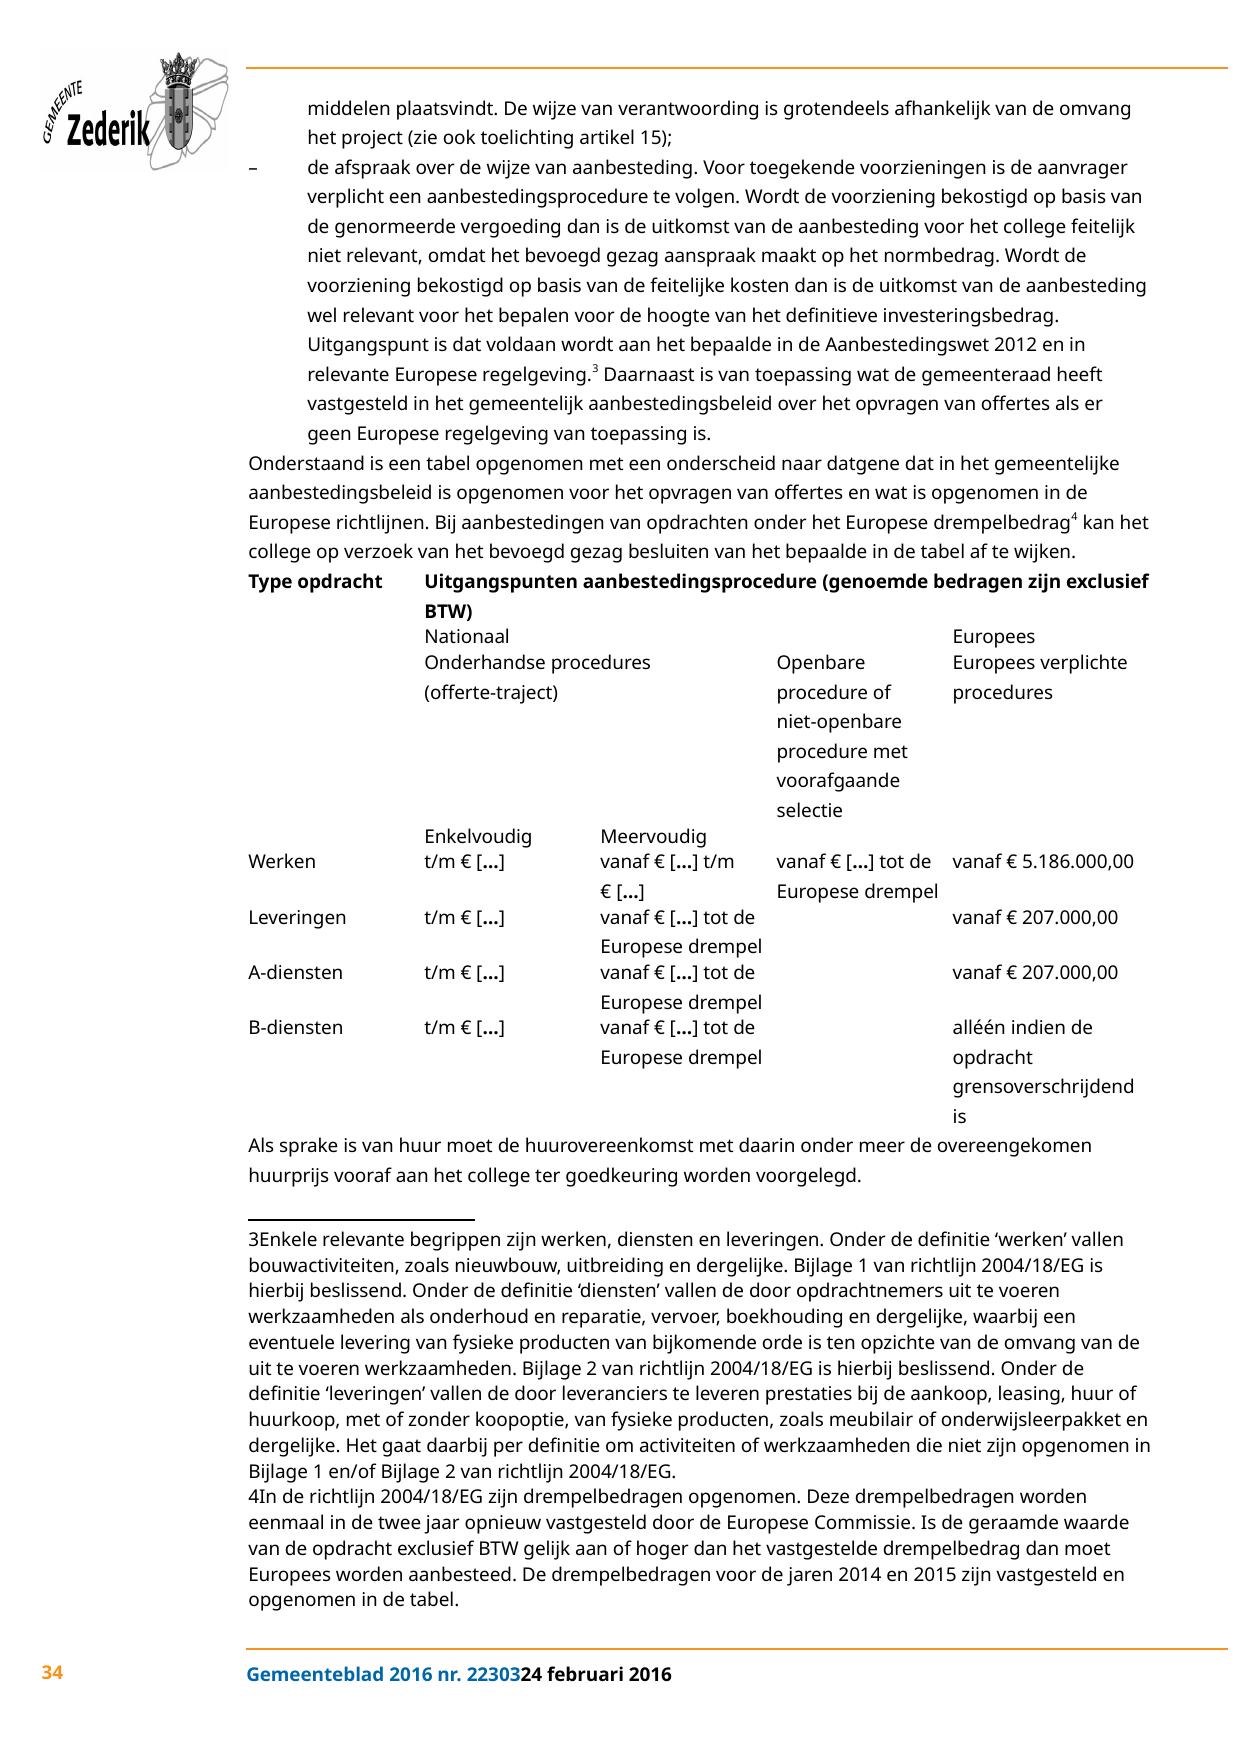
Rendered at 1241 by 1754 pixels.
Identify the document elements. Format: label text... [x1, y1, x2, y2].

table_cell Leveringen [248, 904, 424, 959]
table_cell vanaf € […] tot de Europese drempel [600, 959, 776, 1014]
table_cell [776, 904, 952, 959]
table_header Uitgangspunten aanbestedingsprocedure (genoemde bedragen zijn exclusief BTW) [424, 568, 1152, 623]
picture [41, 47, 231, 172]
table_cell [776, 959, 952, 1014]
table_cell t/m € […] [424, 959, 600, 1014]
table_cell Enkelvoudig [424, 823, 600, 849]
table_cell [248, 823, 424, 849]
table_cell Meervoudig [600, 823, 776, 849]
table_cell alléén indien de opdracht grensoverschrijdend is [953, 1015, 1152, 1129]
table_cell vanaf € […] tot de Europese drempel [600, 1015, 776, 1129]
table_cell t/m € […] [424, 1015, 600, 1129]
table_cell vanaf € 5.186.000,00 [953, 849, 1152, 904]
table_cell vanaf € […] tot de Europese drempel [776, 849, 952, 904]
table_cell Nationaal [424, 624, 952, 649]
table_cell t/m € […] [424, 904, 600, 959]
table_cell [776, 823, 952, 849]
text In de richtlijn 2004/18/EG zijn drempelbedragen opgenomen. Deze drempelbedragen worden eenmaal in de twee jaar opnieuw vastgesteld door de Europese Commissie. Is de geraamde waarde van de opdracht exclusief BTW gelijk aan of hoger dan het vastgestelde drempelbedrag dan moet Europees worden aanbesteed. De drempelbedragen voor de jaren 2014 en 2015 zijn vastgesteld en opgenomen in de tabel. [248, 1483, 1152, 1612]
table_cell Europees [953, 624, 1152, 649]
table_cell Openbare procedure of niet-openbare procedure met voorafgaande selectie [776, 649, 952, 823]
table_cell B-diensten [248, 1015, 424, 1129]
table_cell t/m € […] [424, 849, 600, 904]
table_cell [248, 649, 424, 823]
list middelen plaatsvindt. De wijze van verantwoording is grotendeels afhankelijk van de omvang het project (zie ook toelichting artikel 15); [248, 95, 1152, 150]
table_cell A-diensten [248, 959, 424, 1014]
table_cell vanaf € […] t/m € […] [600, 849, 776, 904]
table_cell Onderhandse procedures (offerte-traject) [424, 649, 776, 823]
list de afspraak over de wijze van aanbesteding. Voor toegekende voorzieningen is de aanvrager verplicht een aanbestedingsprocedure te volgen. Wordt de voorziening bekostigd op basis van de genormeerde vergoeding dan is de uitkomst van de aanbesteding voor het college feitelijk niet relevant, omdat het bevoegd gezag aanspraak maakt op het normbedrag. Wordt de voorziening bekostigd op basis van de feitelijke kosten dan is de uitkomst van de aanbesteding wel relevant voor het bepalen voor de hoogte van het definitieve investeringsbedrag. Uitgangspunt is dat voldaan wordt aan het bepaalde in de Aanbestedingswet 2012 en in relevante Europese regelgeving. Daarnaast is van toepassing wat de gemeenteraad heeft vastgesteld in het gemeentelijk aanbestedingsbeleid over het opvragen van offertes als er geen Europese regelgeving van toepassing is. [248, 154, 1152, 446]
table_cell vanaf € 207.000,00 [953, 959, 1152, 1014]
table_header Type opdracht [248, 568, 424, 623]
text Als sprake is van huur moet de huurovereenkomst met daarin onder meer de overeengekomen huurprijs vooraf aan het college ter goedkeuring worden voorgelegd. [248, 1132, 1152, 1188]
table_cell [953, 823, 1152, 849]
table_cell [248, 624, 424, 649]
table_cell vanaf € 207.000,00 [953, 904, 1152, 959]
table_cell vanaf € […] tot de Europese drempel [600, 904, 776, 959]
table_cell Europees verplichte procedures [953, 649, 1152, 823]
list Enkele relevante begrippen zijn werken, diensten en leveringen. Onder de definitie ‘werken’ vallen bouwactiviteiten, zoals nieuwbouw, uitbreiding en dergelijke. Bijlage 1 van richtlijn 2004/18/EG is hierbij beslissend. Onder de definitie ‘diensten’ vallen de door opdrachtnemers uit te voeren werkzaamheden als onderhoud en reparatie, vervoer, boekhouding en dergelijke, waarbij een eventuele levering van fysieke producten van bijkomende orde is ten opzichte van de omvang van de uit te voeren werkzaamheden. Bijlage 2 van richtlijn 2004/18/EG is hierbij beslissend. Onder de definitie ‘leveringen’ vallen de door leveranciers te leveren prestaties bij de aankoop, leasing, huur of huurkoop, met of zonder koopoptie, van fysieke producten, zoals meubilair of onderwijsleerpakket en dergelijke. Het gaat daarbij per definitie om activiteiten of werkzaamheden die niet zijn opgenomen in Bijlage 1 en/of Bijlage 2 van richtlijn 2004/18/EG. [248, 1226, 1152, 1483]
table_cell Werken [248, 849, 424, 904]
text Onderstaand is een tabel opgenomen met een onderscheid naar datgene dat in het gemeentelijke aanbestedingsbeleid is opgenomen voor het opvragen van offertes en wat is opgenomen in de Europese richtlijnen. Bij aanbestedingen van opdrachten onder het Europese drempelbedrag kan het college op verzoek van het bevoegd gezag besluiten van het bepaalde in de tabel af te wijken. [248, 450, 1152, 564]
table_cell [776, 1015, 952, 1129]
